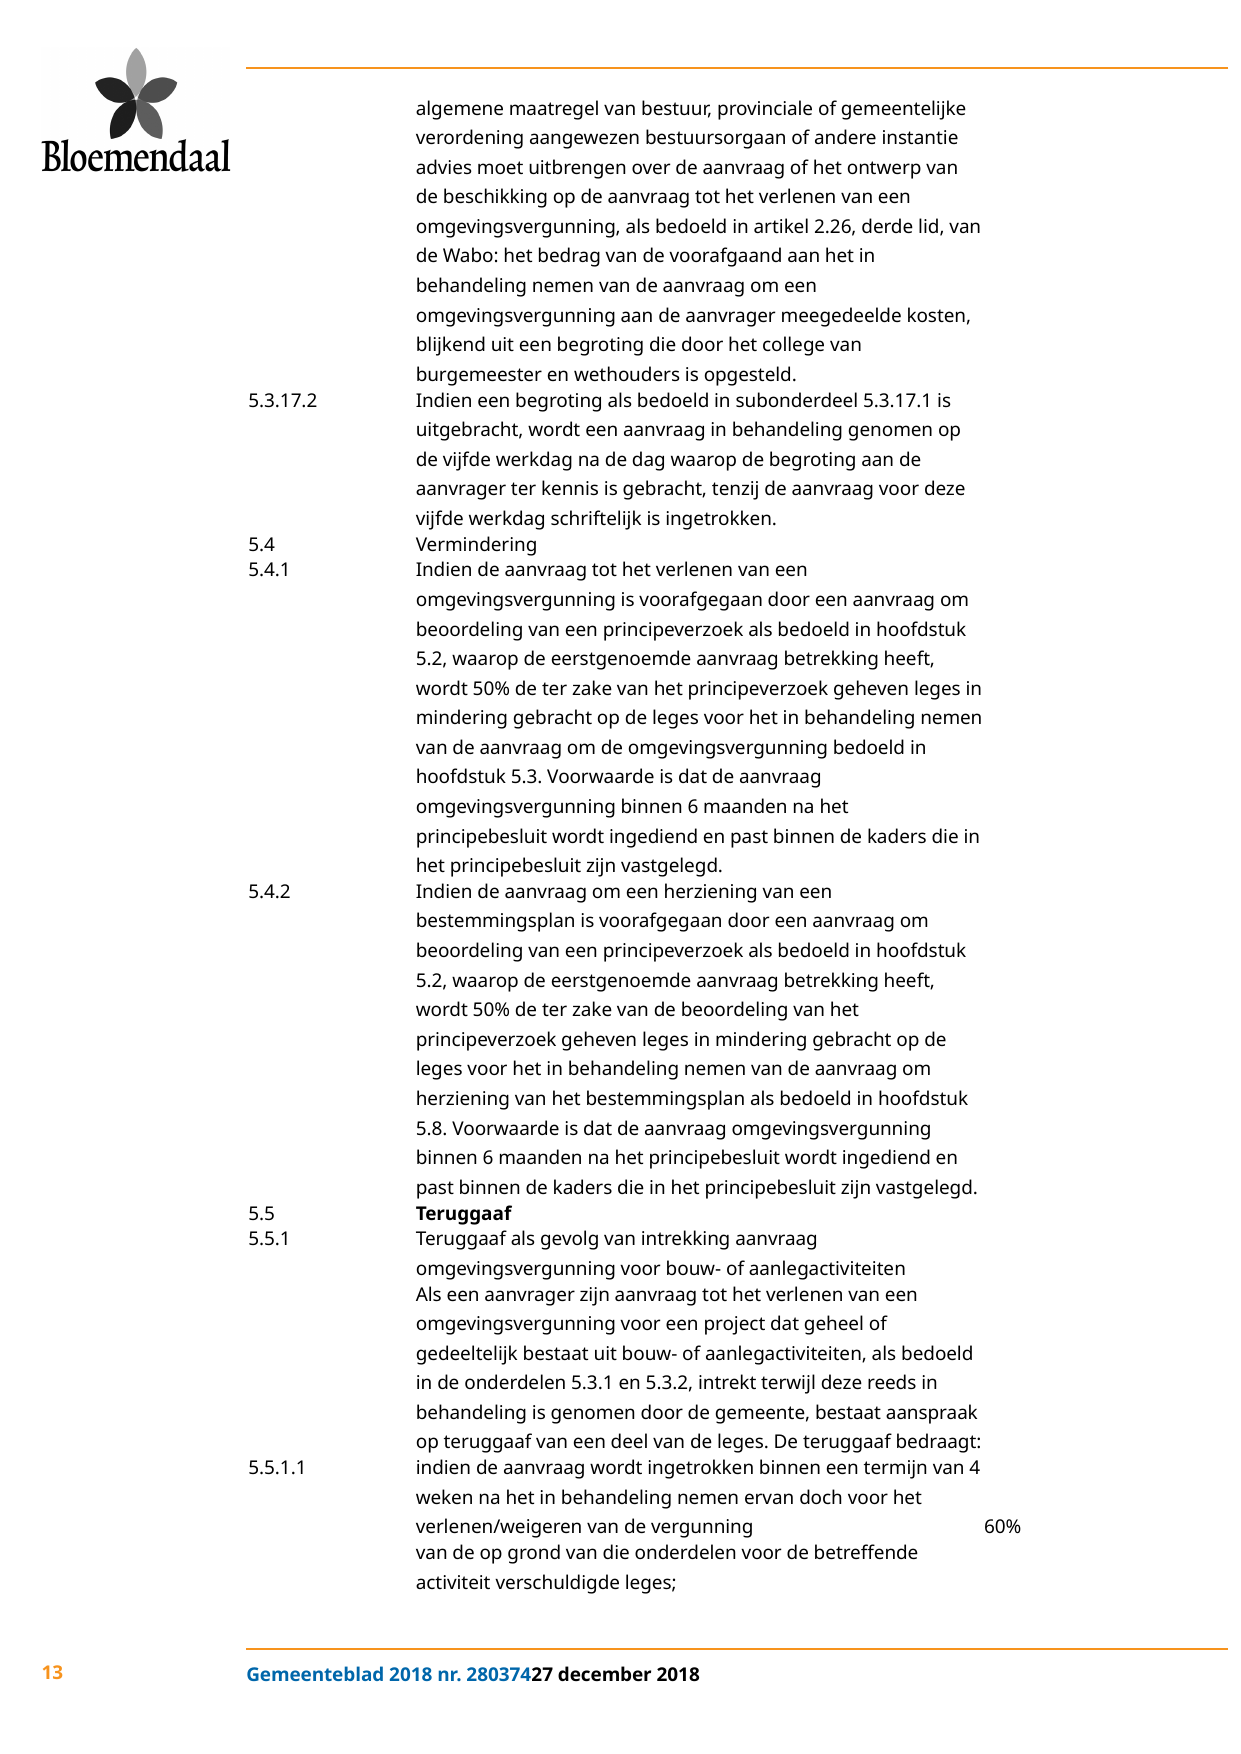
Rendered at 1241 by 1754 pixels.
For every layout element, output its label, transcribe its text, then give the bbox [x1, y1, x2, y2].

table_cell [248, 1539, 416, 1594]
table_cell [984, 387, 1152, 531]
table_cell Teruggaaf als gevolg van intrekking aanvraag omgevingsvergunning voor bouw- of aanlegactiviteiten [416, 1225, 984, 1281]
table_cell Indien een begroting als bedoeld in subonderdeel 5.3.17.1 is uitgebracht, wordt een aanvraag in behandeling genomen op de vijfde werkdag na de dag waarop de begroting aan de aanvrager ter kennis is gebracht, tenzij de aanvraag voor deze vijfde werkdag schriftelijk is ingetrokken. [416, 387, 984, 531]
table_cell [984, 1281, 1152, 1454]
table_cell 5.4 [248, 531, 416, 557]
table_cell Teruggaaf [416, 1200, 984, 1225]
table_cell 5.5.1 [248, 1225, 416, 1281]
table_cell Indien de aanvraag tot het verlenen van een omgevingsvergunning is voorafgegaan door een aanvraag om beoordeling van een principeverzoek als bedoeld in hoofdstuk 5.2, waarop de eerstgenoemde aanvraag betrekking heeft, wordt 50% de ter zake van het principeverzoek geheven leges in mindering gebracht op de leges voor het in behandeling nemen van de aanvraag om de omgevingsvergunning bedoeld in hoofdstuk 5.3. Voorwaarde is dat de aanvraag omgevingsvergunning binnen 6 maanden na het principebesluit wordt ingediend en past binnen de kaders die in het principebesluit zijn vastgelegd. [416, 557, 984, 878]
table_cell [248, 1281, 416, 1454]
table_cell indien de aanvraag wordt ingetrokken binnen een termijn van 4 weken na het in behandeling nemen ervan doch voor het verlenen/weigeren van de vergunning [416, 1454, 984, 1539]
table_cell van de op grond van die onderdelen voor de betreffende activiteit verschuldigde leges; [416, 1539, 984, 1594]
table_cell 5.4.1 [248, 557, 416, 878]
picture [41, 47, 231, 172]
table_cell [984, 95, 1152, 387]
table_cell [984, 557, 1152, 878]
table_cell [984, 531, 1152, 557]
table_cell Als een aanvrager zijn aanvraag tot het verlenen van een omgevingsvergunning voor een project dat geheel of gedeeltelijk bestaat uit bouw- of aanlegactiviteiten, als bedoeld in de onderdelen 5.3.1 en 5.3.2, intrekt terwijl deze reeds in behandeling is genomen door de gemeente, bestaat aanspraak op teruggaaf van een deel van de leges. De teruggaaf bedraagt: [416, 1281, 984, 1454]
table_cell algemene maatregel van bestuur, provinciale of gemeentelijke verordening aangewezen bestuursorgaan of andere instantie advies moet uitbrengen over de aanvraag of het ontwerp van de beschikking op de aanvraag tot het verlenen van een omgevingsvergunning, als bedoeld in artikel 2.26, derde lid, van de Wabo: het bedrag van de voorafgaand aan het in behandeling nemen van de aanvraag om een omgevingsvergunning aan de aanvrager meegedeelde kosten, blijkend uit een begroting die door het college van burgemeester en wethouders is opgesteld. [416, 95, 984, 387]
table_cell Vermindering [416, 531, 984, 557]
table_cell 5.4.2 [248, 878, 416, 1200]
table_cell [984, 1539, 1152, 1594]
table_cell [984, 1225, 1152, 1281]
table_cell [984, 878, 1152, 1200]
table_cell Indien de aanvraag om een herziening van een bestemmingsplan is voorafgegaan door een aanvraag om beoordeling van een principeverzoek als bedoeld in hoofdstuk 5.2, waarop de eerstgenoemde aanvraag betrekking heeft, wordt 50% de ter zake van de beoordeling van het principeverzoek geheven leges in mindering gebracht op de leges voor het in behandeling nemen van de aanvraag om herziening van het bestemmingsplan als bedoeld in hoofdstuk 5.8. Voorwaarde is dat de aanvraag omgevingsvergunning binnen 6 maanden na het principebesluit wordt ingediend en past binnen de kaders die in het principebesluit zijn vastgelegd. [416, 878, 984, 1200]
table_cell 5.5 [248, 1200, 416, 1225]
table_cell 60% [984, 1454, 1152, 1539]
table_cell [984, 1200, 1152, 1225]
table_cell 5.5.1.1 [248, 1454, 416, 1539]
table_cell 5.3.17.2 [248, 387, 416, 531]
table_cell [248, 95, 416, 387]
